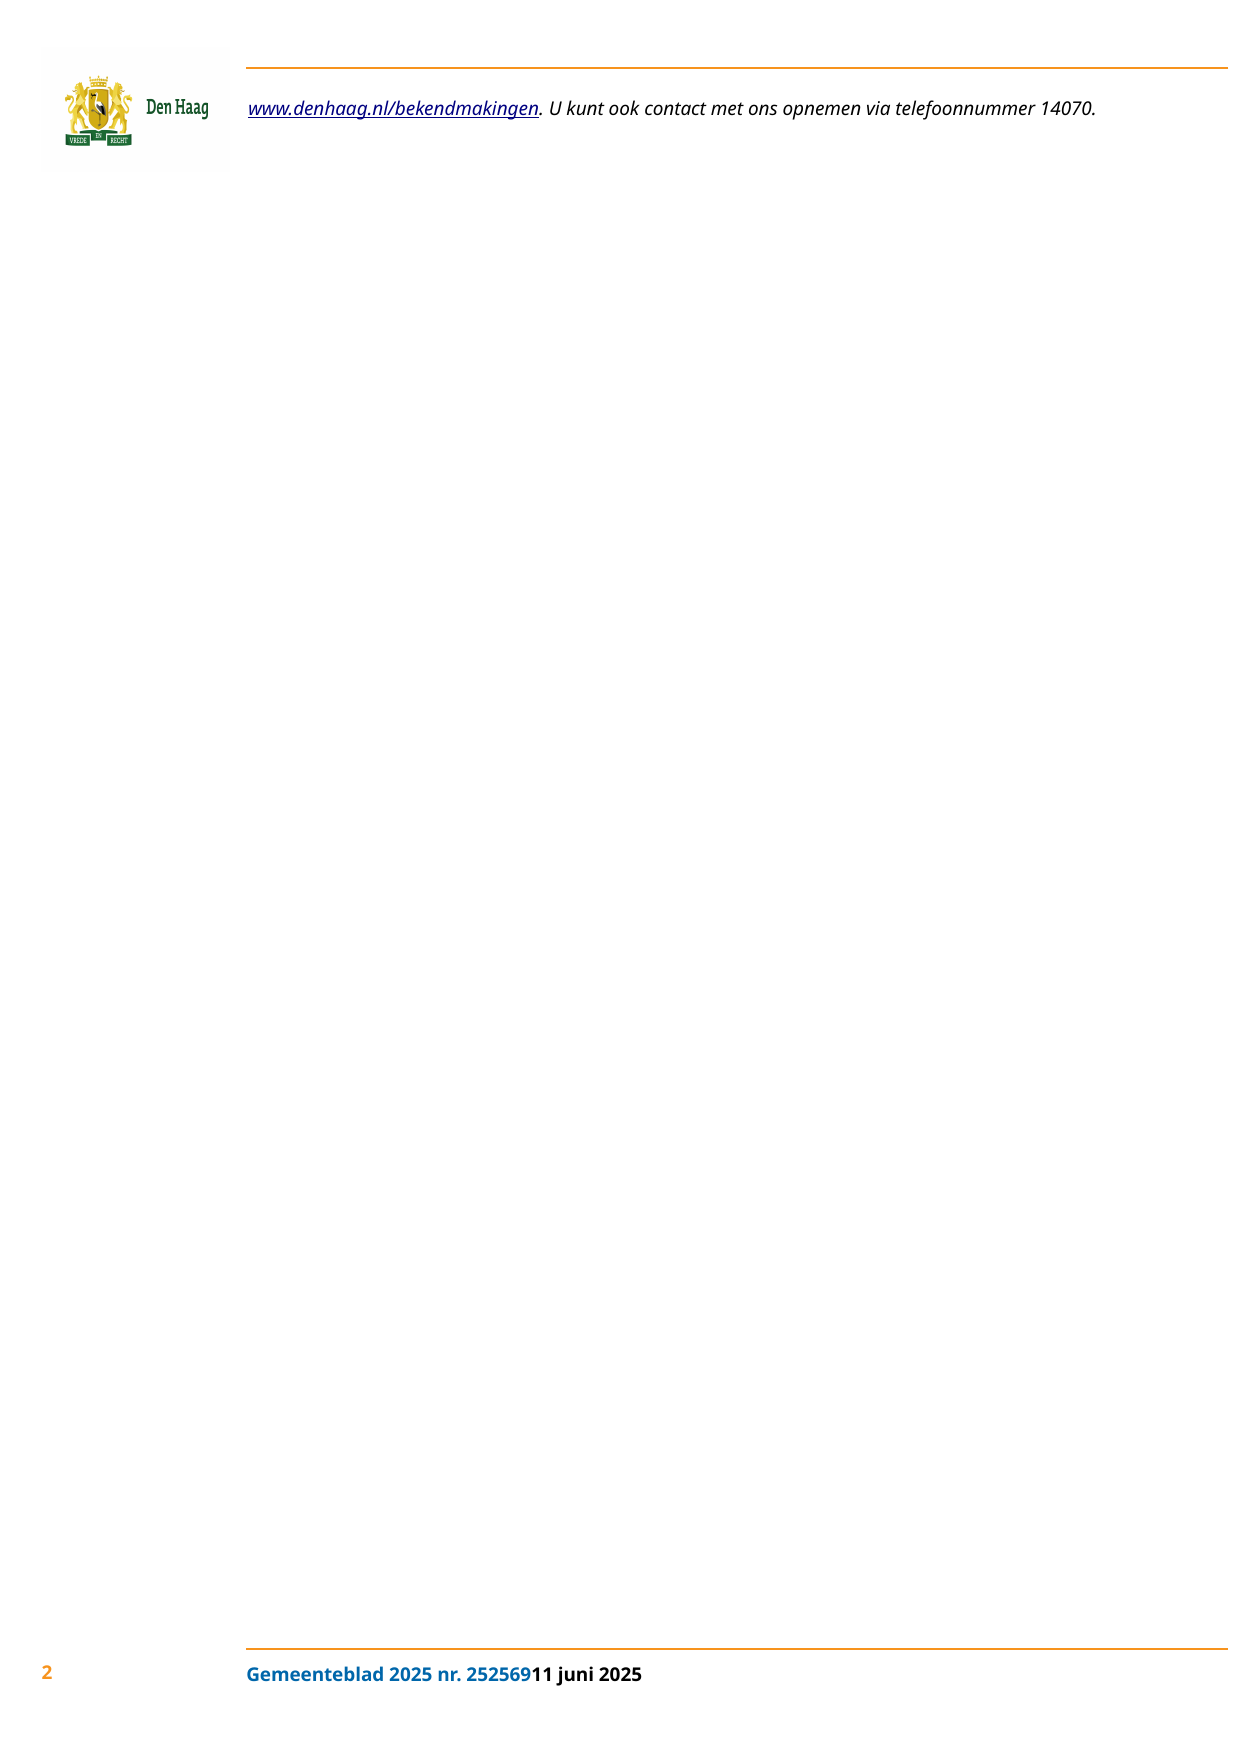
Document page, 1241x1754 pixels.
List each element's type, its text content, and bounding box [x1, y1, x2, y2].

picture [41, 47, 231, 172]
text www.denhaag.nl/bekendmakingen. U kunt ook contact met ons opnemen via telefoonnummer 14070. [248, 95, 1152, 121]
